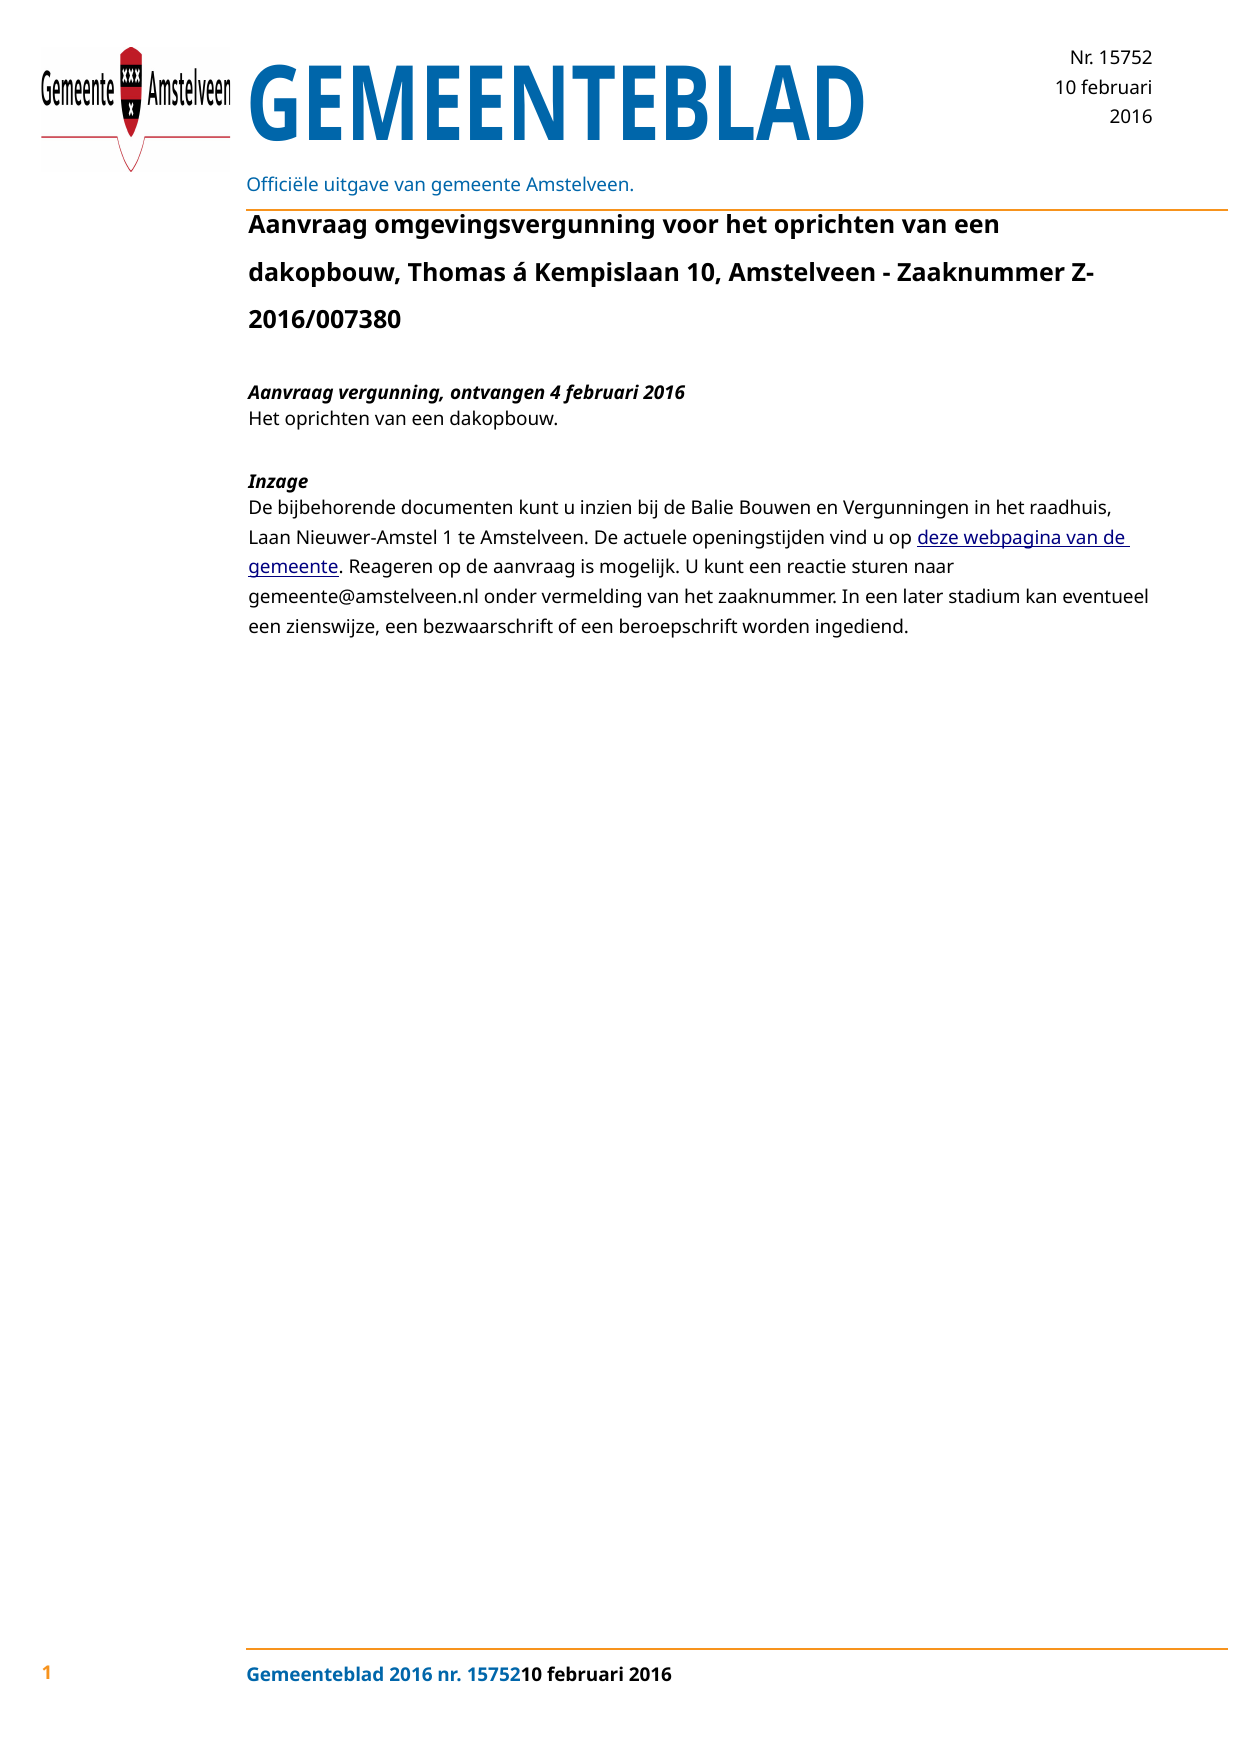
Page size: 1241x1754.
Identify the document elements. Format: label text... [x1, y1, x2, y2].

text De bijbehorende documenten kunt u inzien bij de Balie Bouwen en Vergunningen in het raadhuis, Laan Nieuwer-Amstel 1 te Amstelveen. De actuele openingstijden vind u op deze webpagina van de gemeente. Reageren op de aanvraag is mogelijk. U kunt een reactie sturen naar gemeente@amstelveen.nl onder vermelding van het zaaknummer. In een later stadium kan eventueel een zienswijze, een bezwaarschrift of een beroepschrift worden ingediend. [248, 494, 1152, 638]
picture [41, 47, 231, 172]
text Aanvraag vergunning, ontvangen 4 februari 2016 [248, 379, 1152, 405]
text Het oprichten van een dakopbouw. [248, 405, 1152, 431]
text Inzage [248, 469, 1152, 494]
text Aanvraag omgevingsvergunning voor het oprichten van een dakopbouw, Thomas á Kempislaan 10, Amstelveen - Zaaknummer Z-2016/007380 [248, 211, 1152, 336]
